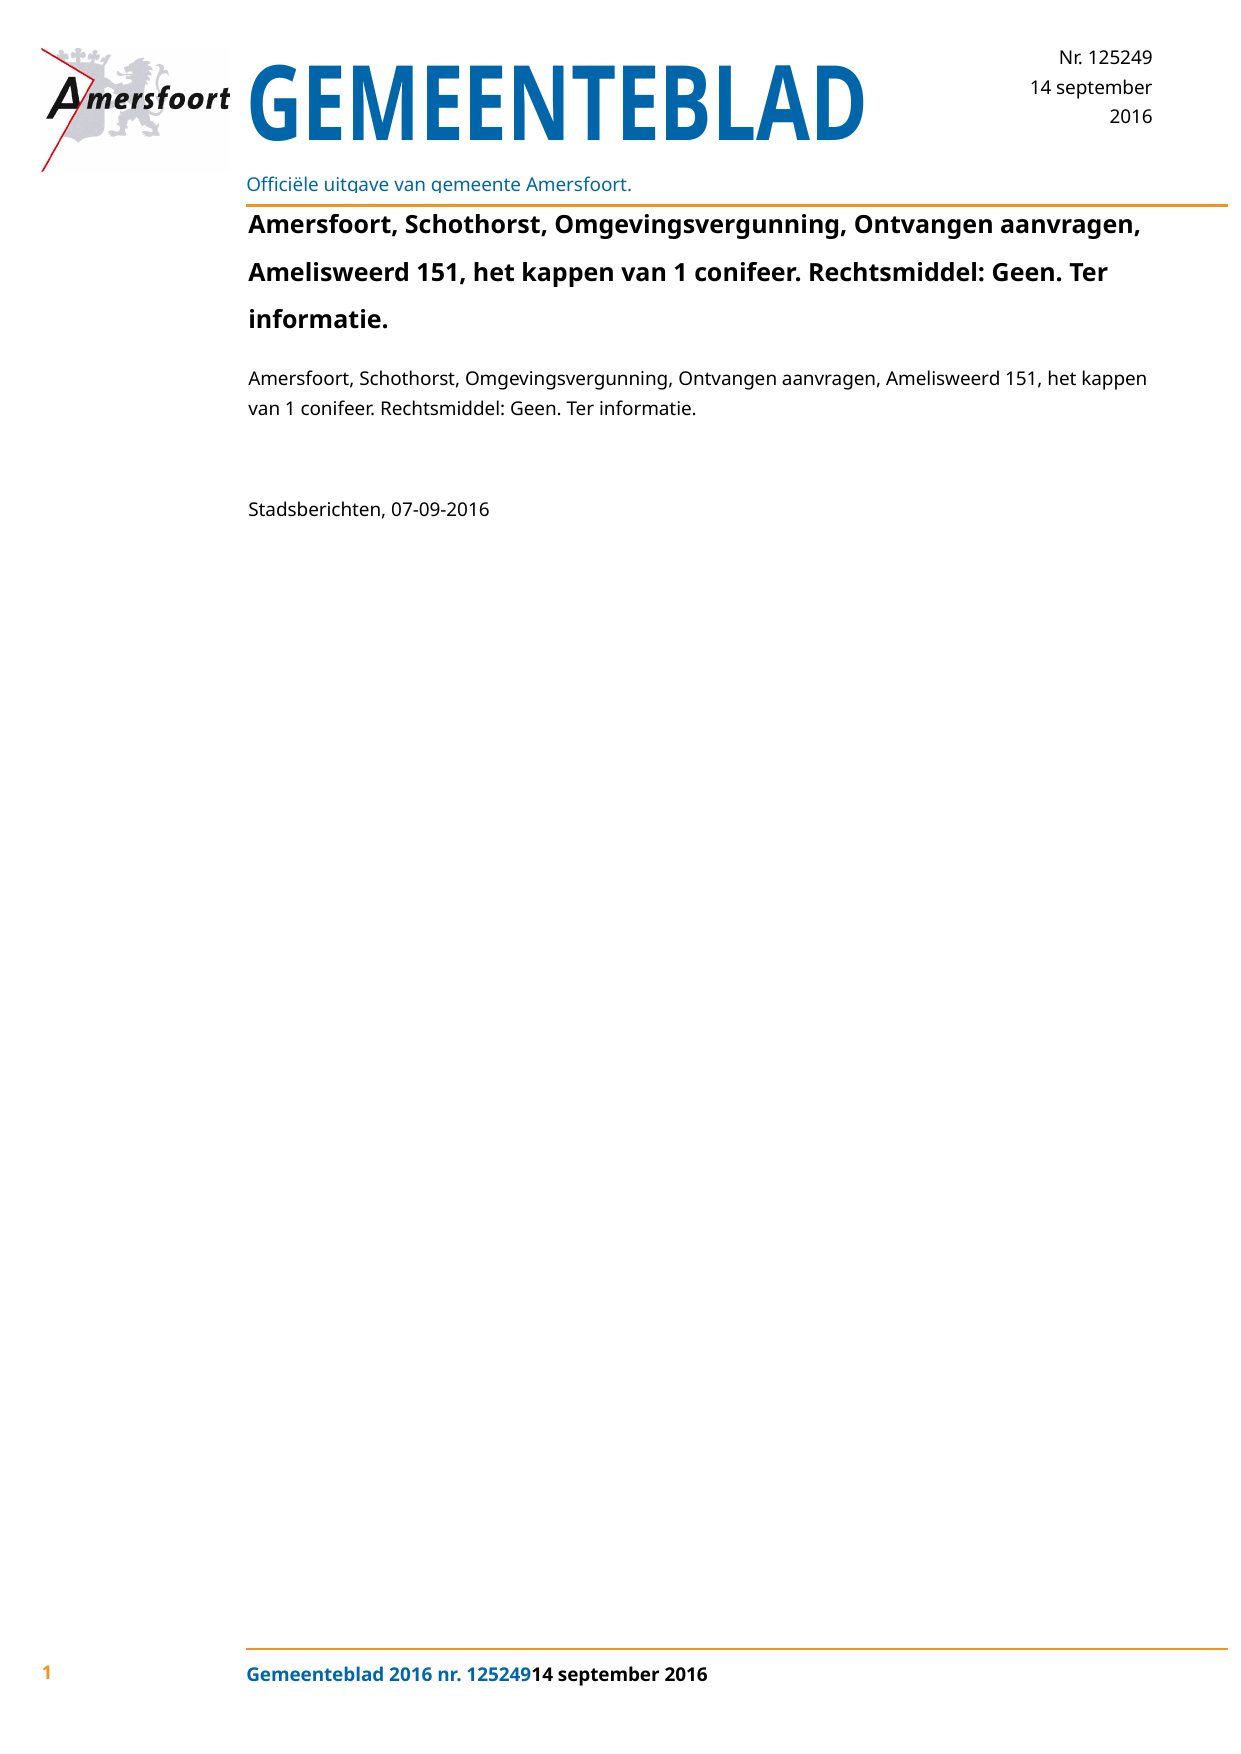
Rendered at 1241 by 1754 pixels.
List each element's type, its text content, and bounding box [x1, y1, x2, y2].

text Amersfoort, Schothorst, Omgevingsvergunning, Ontvangen aanvragen, Amelisweerd 151, het kappen van 1 conifeer. Rechtsmiddel: Geen. Ter informatie. [248, 366, 1152, 421]
text Amersfoort, Schothorst, Omgevingsvergunning, Ontvangen aanvragen, Amelisweerd 151, het kappen van 1 conifeer. Rechtsmiddel: Geen. Ter informatie. [248, 207, 1152, 336]
text Stadsberichten, 07-09-2016 [248, 496, 1152, 522]
picture [41, 47, 231, 172]
